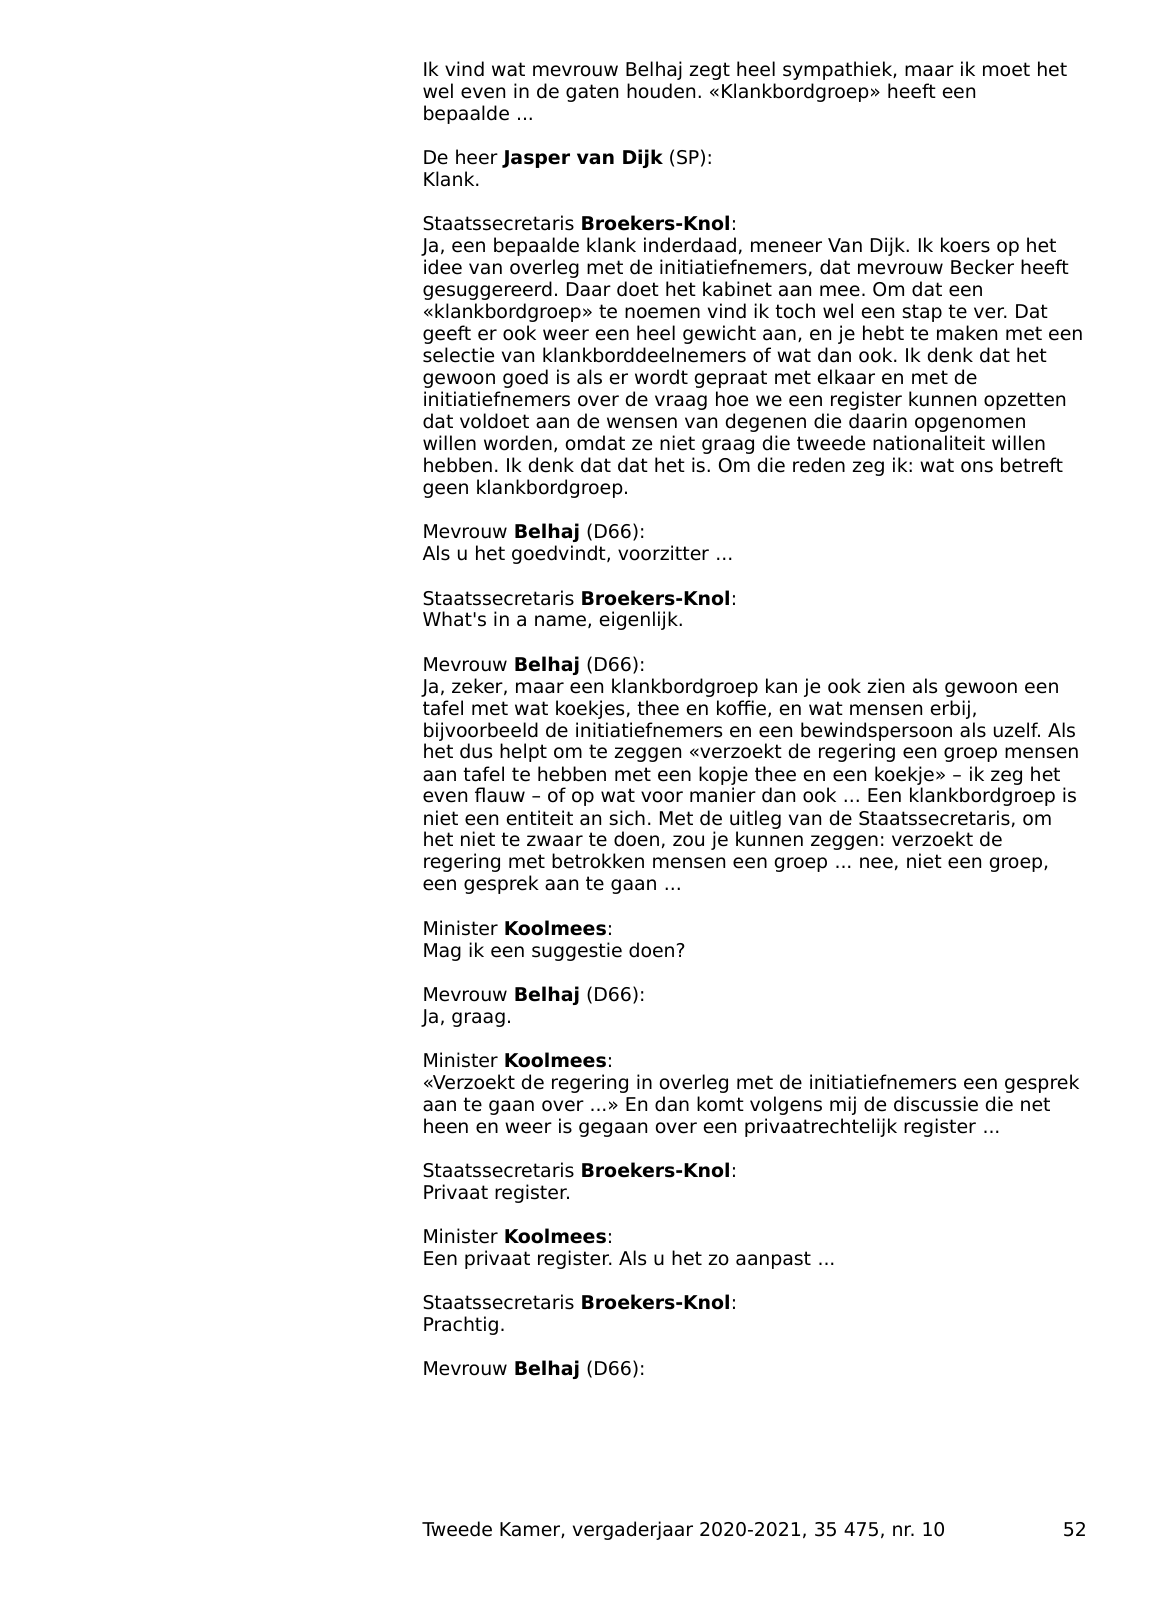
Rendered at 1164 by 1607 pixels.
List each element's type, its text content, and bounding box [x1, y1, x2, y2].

text Minister Koolmees: [422, 1226, 1087, 1248]
text Minister Koolmees: [422, 1050, 1087, 1072]
text «Verzoekt de regering in overleg met de initiatiefnemers een gesprek aan te gaan over ...» En dan komt volgens mij de discussie die net heen en weer is gegaan over een privaatrechtelijk register ... [422, 1072, 1087, 1138]
text Ja, graag. [422, 1006, 1087, 1028]
text Staatssecretaris Broekers-Knol: [422, 213, 1087, 235]
text Prachtig. [422, 1314, 1087, 1336]
text What's in a name, eigenlijk. [422, 609, 1087, 631]
text Mevrouw Belhaj (D66): [422, 984, 1087, 1006]
text Ik vind wat mevrouw Belhaj zegt heel sympathiek, maar ik moet het wel even in de gaten houden. «Klankbordgroep» heeft een bepaalde ... [422, 59, 1087, 125]
text Een privaat register. Als u het zo aanpast ... [422, 1248, 1087, 1270]
text Mevrouw Belhaj (D66): [422, 653, 1087, 676]
text Staatssecretaris Broekers-Knol: [422, 587, 1087, 609]
text Mevrouw Belhaj (D66): [422, 521, 1087, 543]
text Klank. [422, 169, 1087, 191]
text Privaat register. [422, 1182, 1087, 1204]
text Ja, zeker, maar een klankbordgroep kan je ook zien als gewoon een tafel met wat koekjes, thee en koffie, en wat mensen erbij, bijvoorbeeld de initiatiefnemers en een bewindspersoon als uzelf. Als het dus helpt om te zeggen «verzoekt de regering een groep mensen aan tafel te hebben met een kopje thee en een koekje» – ik zeg het even flauw – of op wat voor manier dan ook ... Een klankbordgroep is niet een entiteit an sich. Met de uitleg van de Staatssecretaris, om het niet te zwaar te doen, zou je kunnen zeggen: verzoekt de regering met betrokken mensen een groep ... nee, niet een groep, een gesprek aan te gaan ... [422, 676, 1087, 895]
text Staatssecretaris Broekers-Knol: [422, 1292, 1087, 1314]
text Als u het goedvindt, voorzitter ... [422, 543, 1087, 565]
text De heer Jasper van Dijk (SP): [422, 147, 1087, 169]
text Mag ik een suggestie doen? [422, 939, 1087, 961]
text Minister Koolmees: [422, 917, 1087, 939]
text Ja, een bepaalde klank inderdaad, meneer Van Dijk. Ik koers op het idee van overleg met de initiatiefnemers, dat mevrouw Becker heeft gesuggereerd. Daar doet het kabinet aan mee. Om dat een «klankbordgroep» te noemen vind ik toch wel een stap te ver. Dat geeft er ook weer een heel gewicht aan, en je hebt te maken met een selectie van klankborddeelnemers of wat dan ook. Ik denk dat het gewoon goed is als er wordt gepraat met elkaar en met de initiatiefnemers over de vraag hoe we een register kunnen opzetten dat voldoet aan de wensen van degenen die daarin opgenomen willen worden, omdat ze niet graag die tweede nationaliteit willen hebben. Ik denk dat dat het is. Om die reden zeg ik: wat ons betreft geen klankbordgroep. [422, 235, 1087, 499]
text Staatssecretaris Broekers-Knol: [422, 1160, 1087, 1182]
text Mevrouw Belhaj (D66): [422, 1358, 1087, 1380]
